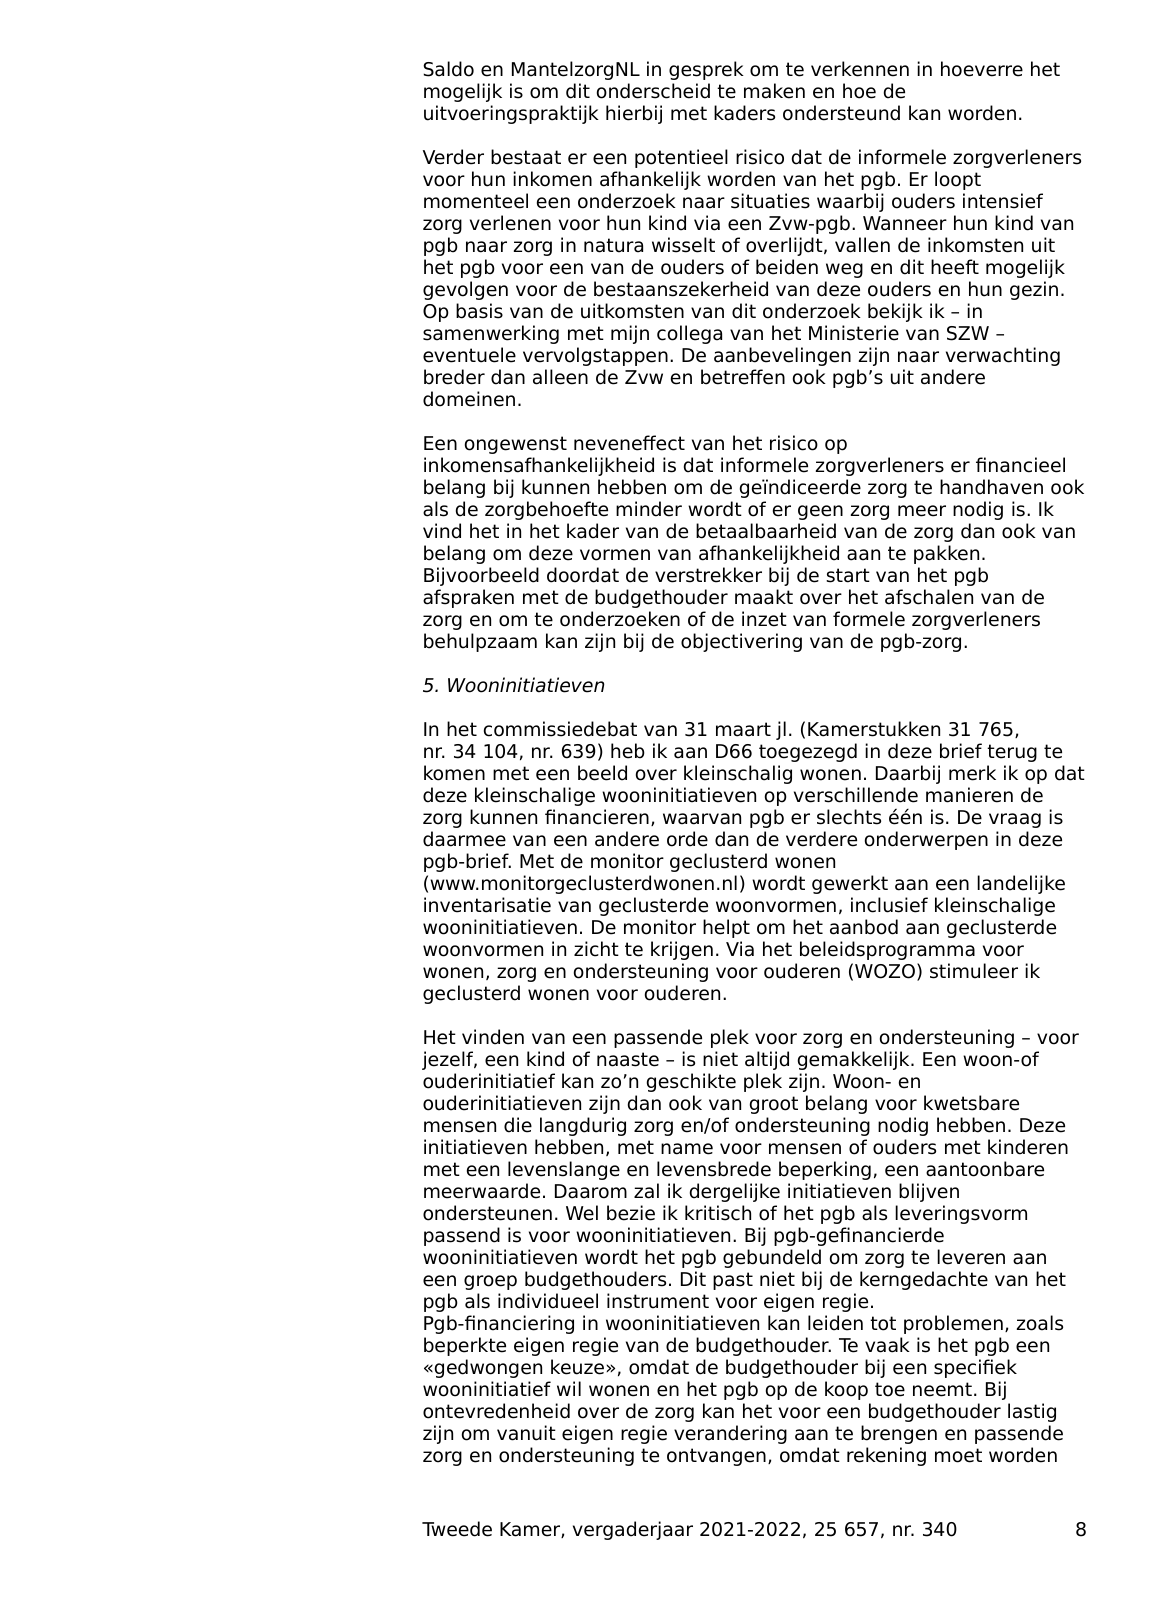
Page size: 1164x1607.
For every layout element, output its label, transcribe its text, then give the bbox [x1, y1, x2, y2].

text Een ongewenst neveneffect van het risico op inkomensafhankelijkheid is dat informele zorgverleners er financieel belang bij kunnen hebben om de geïndiceerde zorg te handhaven ook als de zorgbehoefte minder wordt of er geen zorg meer nodig is. Ik vind het in het kader van de betaalbaarheid van de zorg dan ook van belang om deze vormen van afhankelijkheid aan te pakken. Bijvoorbeeld doordat de verstrekker bij de start van het pgb afspraken met de budgethouder maakt over het afschalen van de zorg en om te onderzoeken of de inzet van formele zorgverleners behulpzaam kan zijn bij de objectivering van de pgb-zorg. [422, 433, 1087, 653]
text Het vinden van een passende plek voor zorg en ondersteuning – voor jezelf, een kind of naaste – is niet altijd gemakkelijk. Een woon-of ouderinitiatief kan zo’n geschikte plek zijn. Woon- en ouderinitiatieven zijn dan ook van groot belang voor kwetsbare mensen die langdurig zorg en/of ondersteuning nodig hebben. Deze initiatieven hebben, met name voor mensen of ouders met kinderen met een levenslange en levensbrede beperking, een aantoonbare meerwaarde. Daarom zal ik dergelijke initiatieven blijven ondersteunen. Wel bezie ik kritisch of het pgb als leveringsvorm passend is voor wooninitiatieven. Bij pgb-gefinancierde wooninitiatieven wordt het pgb gebundeld om zorg te leveren aan een groep budgethouders. Dit past niet bij de kerngedachte van het pgb als individueel instrument voor eigen regie. [422, 1027, 1087, 1313]
text Saldo en MantelzorgNL in gesprek om te verkennen in hoeverre het mogelijk is om dit onderscheid te maken en hoe de uitvoeringspraktijk hierbij met kaders ondersteund kan worden. [422, 59, 1087, 125]
text In het commissiedebat van 31 maart jl. (Kamerstukken 31 765, nr. 34 104, nr. 639) heb ik aan D66 toegezegd in deze brief terug te komen met een beeld over kleinschalig wonen. Daarbij merk ik op dat deze kleinschalige wooninitiatieven op verschillende manieren de zorg kunnen financieren, waarvan pgb er slechts één is. De vraag is daarmee van een andere orde dan de verdere onderwerpen in deze pgb-brief. Met de monitor geclusterd wonen (www.monitorgeclusterdwonen.nl) wordt gewerkt aan een landelijke inventarisatie van geclusterde woonvormen, inclusief kleinschalige wooninitiatieven. De monitor helpt om het aanbod aan geclusterde woonvormen in zicht te krijgen. Via het beleidsprogramma voor wonen, zorg en ondersteuning voor ouderen (WOZO) stimuleer ik geclusterd wonen voor ouderen. [422, 719, 1087, 1005]
subtitle 5. Wooninitiatieven [422, 675, 1087, 697]
text Verder bestaat er een potentieel risico dat de informele zorgverleners voor hun inkomen afhankelijk worden van het pgb. Er loopt momenteel een onderzoek naar situaties waarbij ouders intensief zorg verlenen voor hun kind via een Zvw-pgb. Wanneer hun kind van pgb naar zorg in natura wisselt of overlijdt, vallen de inkomsten uit het pgb voor een van de ouders of beiden weg en dit heeft mogelijk gevolgen voor de bestaanszekerheid van deze ouders en hun gezin. Op basis van de uitkomsten van dit onderzoek bekijk ik – in samenwerking met mijn collega van het Ministerie van SZW – eventuele vervolgstappen. De aanbevelingen zijn naar verwachting breder dan alleen de Zvw en betreffen ook pgb’s uit andere domeinen. [422, 147, 1087, 411]
text Pgb-financiering in wooninitiatieven kan leiden tot problemen, zoals beperkte eigen regie van de budgethouder. Te vaak is het pgb een «gedwongen keuze», omdat de budgethouder bij een specifiek wooninitiatief wil wonen en het pgb op de koop toe neemt. Bij ontevredenheid over de zorg kan het voor een budgethouder lastig zijn om vanuit eigen regie verandering aan te brengen en passende zorg en ondersteuning te ontvangen, omdat rekening moet worden [422, 1313, 1087, 1467]
